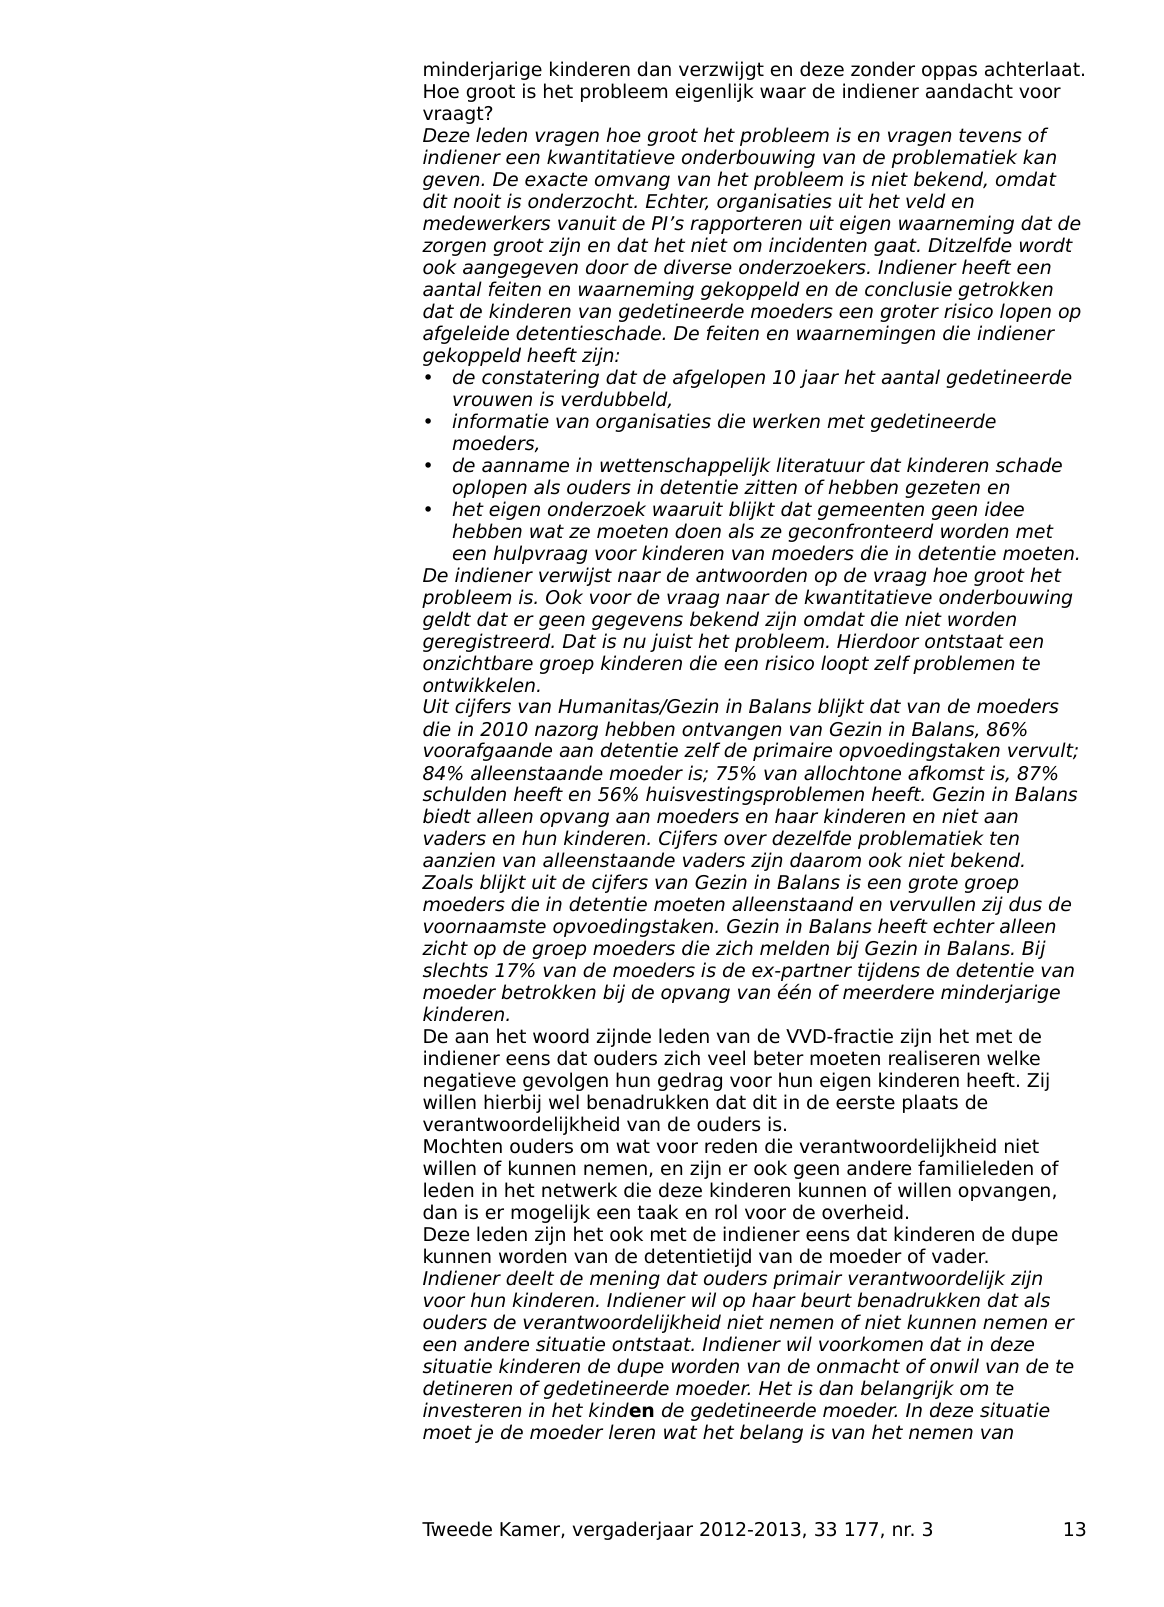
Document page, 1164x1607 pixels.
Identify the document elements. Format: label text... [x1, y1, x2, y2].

text Mochten ouders om wat voor reden die verantwoordelijkheid niet willen of kunnen nemen, en zijn er ook geen andere familieleden of leden in het netwerk die deze kinderen kunnen of willen opvangen, dan is er mogelijk een taak en rol voor de overheid. [422, 1136, 1087, 1224]
text Uit cijfers van Humanitas/Gezin in Balans blijkt dat van de moeders die in 2010 nazorg hebben ontvangen van Gezin in Balans, 86% voorafgaande aan detentie zelf de primaire opvoedingstaken vervult; 84% alleenstaande moeder is; 75% van allochtone afkomst is, 87% schulden heeft en 56% huisvestingsproblemen heeft. Gezin in Balans biedt alleen opvang aan moeders en haar kinderen en niet aan vaders en hun kinderen. Cijfers over dezelfde problematiek ten aanzien van alleenstaande vaders zijn daarom ook niet bekend. [422, 696, 1087, 872]
text • de constatering dat de afgelopen 10 jaar het aantal gedetineerde vrouwen is verdubbeld, [422, 367, 1087, 411]
text Zoals blijkt uit de cijfers van Gezin in Balans is een grote groep moeders die in detentie moeten alleenstaand en vervullen zij dus de voornaamste opvoedingstaken. Gezin in Balans heeft echter alleen zicht op de groep moeders die zich melden bij Gezin in Balans. Bij slechts 17% van de moeders is de ex-partner tijdens de detentie van moeder betrokken bij de opvang van één of meerdere minderjarige kinderen. [422, 872, 1087, 1026]
text • het eigen onderzoek waaruit blijkt dat gemeenten geen idee hebben wat ze moeten doen als ze geconfronteerd worden met een hulpvraag voor kinderen van moeders die in detentie moeten. [422, 499, 1087, 564]
text minderjarige kinderen dan verzwijgt en deze zonder oppas achterlaat. Hoe groot is het probleem eigenlijk waar de indiener aandacht voor vraagt? [422, 59, 1087, 125]
text Deze leden zijn het ook met de indiener eens dat kinderen de dupe kunnen worden van de detentietijd van de moeder of vader. [422, 1224, 1087, 1268]
text De indiener verwijst naar de antwoorden op de vraag hoe groot het probleem is. Ook voor de vraag naar de kwantitatieve onderbouwing geldt dat er geen gegevens bekend zijn omdat die niet worden geregistreerd. Dat is nu juist het probleem. Hierdoor ontstaat een onzichtbare groep kinderen die een risico loopt zelf problemen te ontwikkelen. [422, 564, 1087, 696]
text De aan het woord zijnde leden van de VVD-fractie zijn het met de indiener eens dat ouders zich veel beter moeten realiseren welke negatieve gevolgen hun gedrag voor hun eigen kinderen heeft. Zij willen hierbij wel benadrukken dat dit in de eerste plaats de verantwoordelijkheid van de ouders is. [422, 1026, 1087, 1136]
text • de aanname in wettenschappelijk literatuur dat kinderen schade oplopen als ouders in detentie zitten of hebben gezeten en [422, 455, 1087, 499]
text Deze leden vragen hoe groot het probleem is en vragen tevens of indiener een kwantitatieve onderbouwing van de problematiek kan geven. De exacte omvang van het probleem is niet bekend, omdat dit nooit is onderzocht. Echter, organisaties uit het veld en medewerkers vanuit de PI’s rapporteren uit eigen waarneming dat de zorgen groot zijn en dat het niet om incidenten gaat. Ditzelfde wordt ook aangegeven door de diverse onderzoekers. Indiener heeft een aantal feiten en waarneming gekoppeld en de conclusie getrokken dat de kinderen van gedetineerde moeders een groter risico lopen op afgeleide detentieschade. De feiten en waarnemingen die indiener gekoppeld heeft zijn: [422, 125, 1087, 367]
text • informatie van organisaties die werken met gedetineerde moeders, [422, 411, 1087, 455]
text Indiener deelt de mening dat ouders primair verantwoordelijk zijn voor hun kinderen. Indiener wil op haar beurt benadrukken dat als ouders de verantwoordelijkheid niet nemen of niet kunnen nemen er een andere situatie ontstaat. Indiener wil voorkomen dat in deze situatie kinderen de dupe worden van de onmacht of onwil van de te detineren of gedetineerde moeder. Het is dan belangrijk om te investeren in het kinden de gedetineerde moeder. In deze situatie moet je de moeder leren wat het belang is van het nemen van [422, 1268, 1087, 1444]
